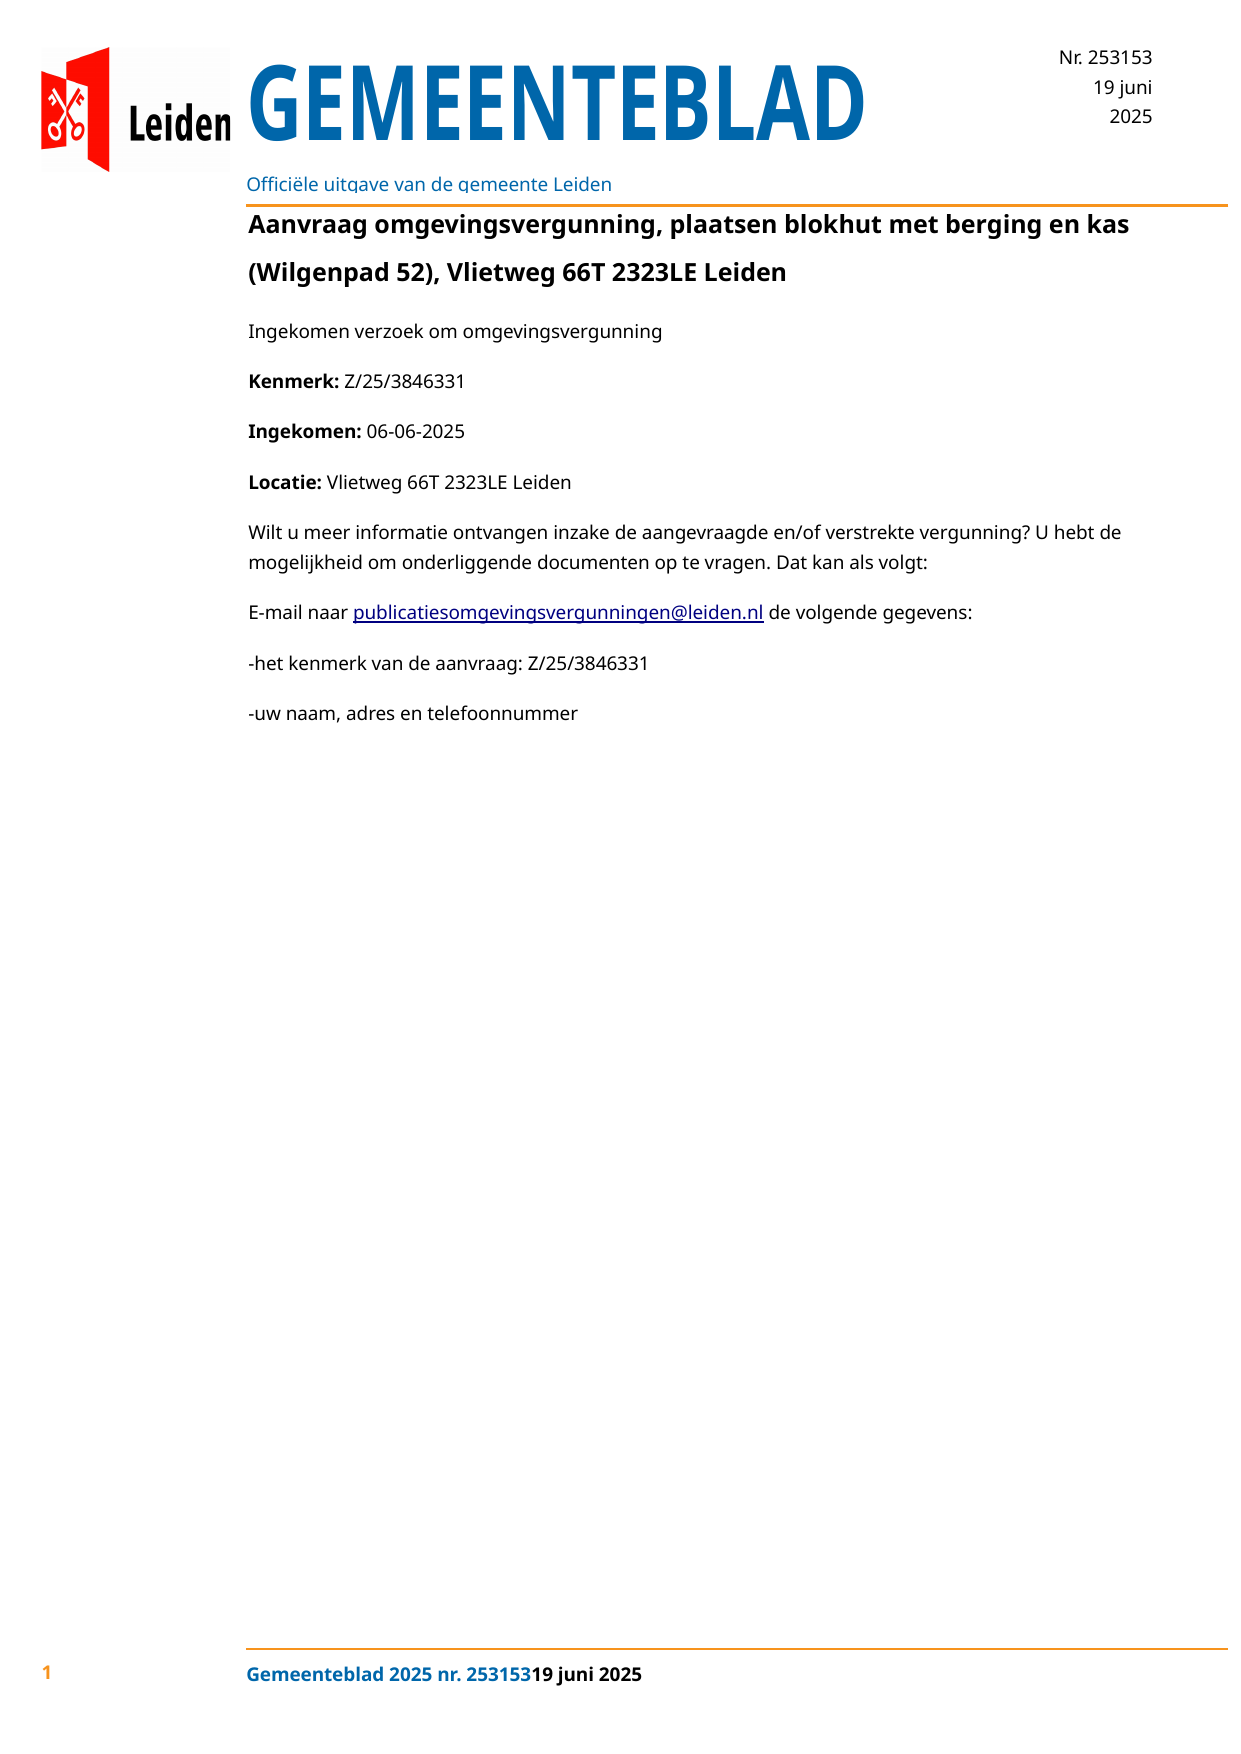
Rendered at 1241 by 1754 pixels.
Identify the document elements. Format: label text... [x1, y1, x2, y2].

text -het kenmerk van de aanvraag: Z/25/3846331 [248, 650, 1152, 676]
text Ingekomen verzoek om omgevingsvergunning [248, 318, 1152, 344]
text -uw naam, adres en telefoonnummer [248, 700, 1152, 726]
text Kenmerk: Z/25/3846331 [248, 368, 1152, 394]
picture [41, 47, 231, 172]
text E-mail naar publicatiesomgevingsvergunningen@leiden.nl de volgende gegevens: [248, 599, 1152, 625]
text Aanvraag omgevingsvergunning, plaatsen blokhut met berging en kas (Wilgenpad 52), Vlietweg 66T 2323LE Leiden [248, 207, 1152, 288]
text Wilt u meer informatie ontvangen inzake de aangevraagde en/of verstrekte vergunning? U hebt de mogelijkheid om onderliggende documenten op te vragen. Dat kan als volgt: [248, 519, 1152, 575]
text Locatie: Vlietweg 66T 2323LE Leiden [248, 469, 1152, 495]
text Ingekomen: 06-06-2025 [248, 419, 1152, 444]
